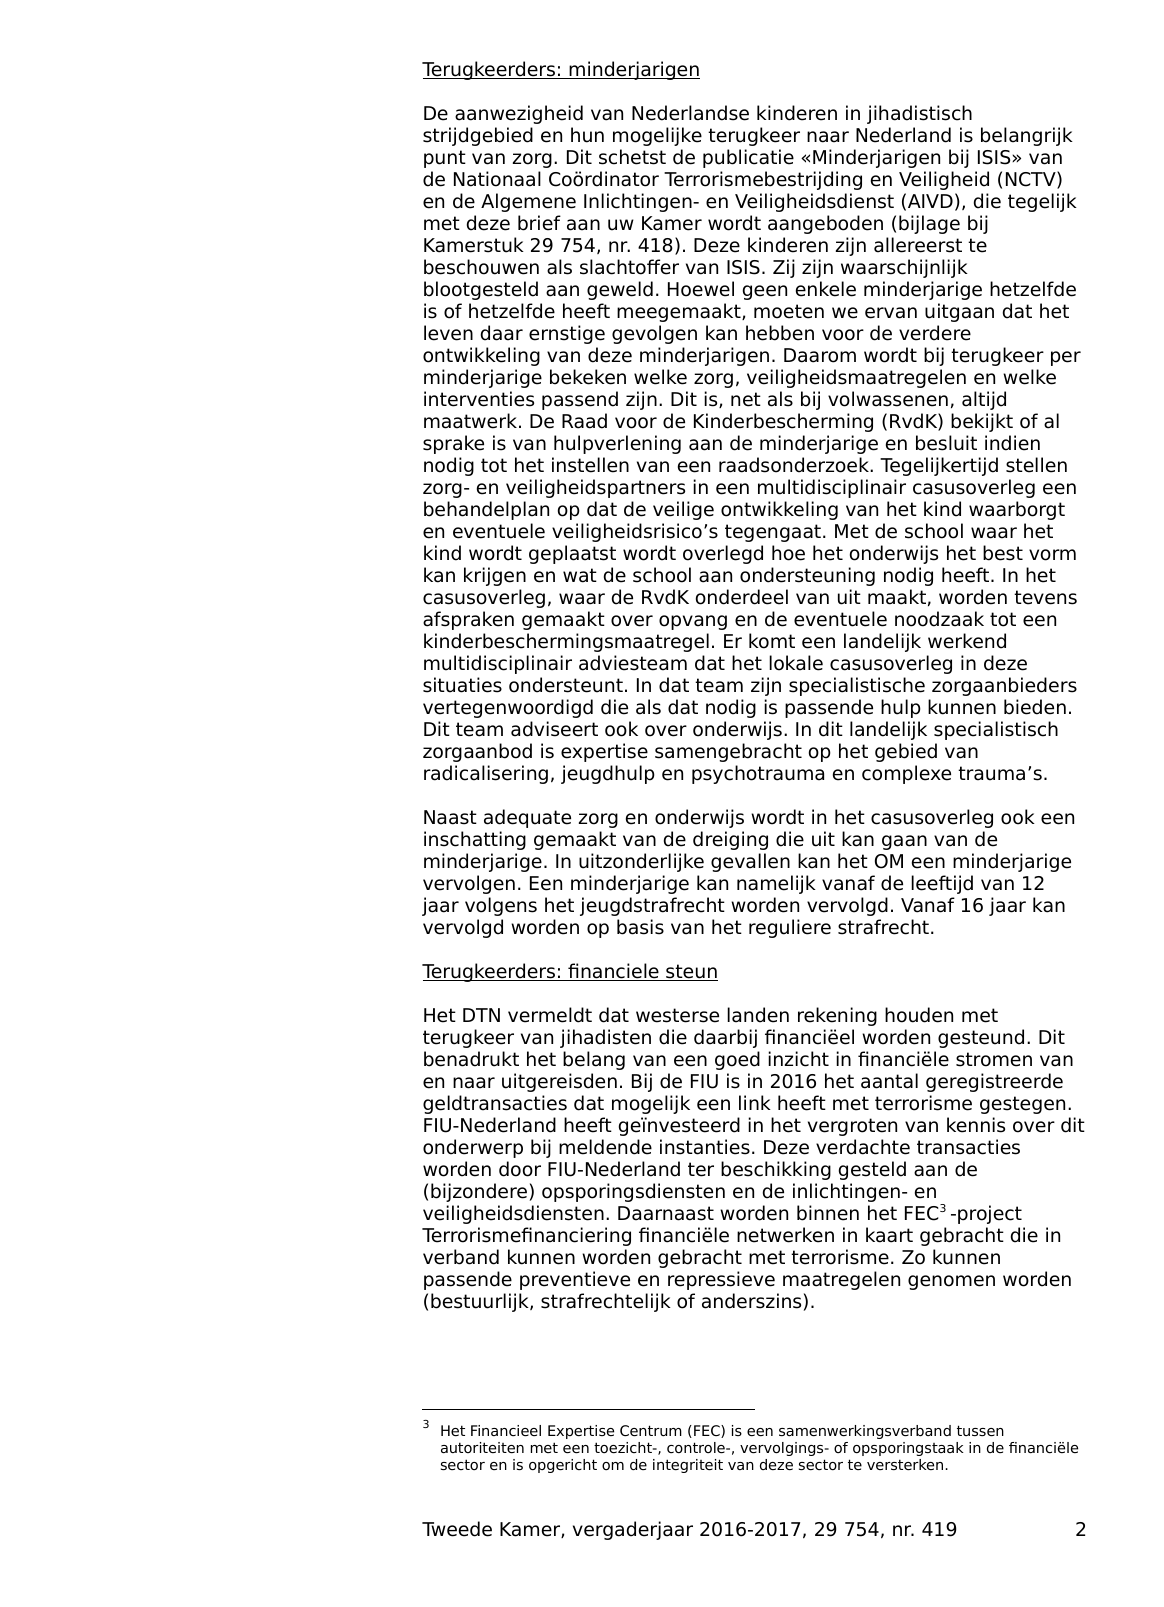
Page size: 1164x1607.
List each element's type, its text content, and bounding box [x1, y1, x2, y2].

text Het DTN vermeldt dat westerse landen rekening houden met terugkeer van jihadisten die daarbij financiëel worden gesteund. Dit benadrukt het belang van een goed inzicht in financiële stromen van en naar uitgereisden. Bij de FIU is in 2016 het aantal geregistreerde geldtransacties dat mogelijk een link heeft met terrorisme gestegen. FIU-Nederland heeft geïnvesteerd in het vergroten van kennis over dit onderwerp bij meldende instanties. Deze verdachte transacties worden door FIU-Nederland ter beschikking gesteld aan de (bijzondere) opsporingsdiensten en de inlichtingen- en veiligheidsdiensten. Daarnaast worden binnen het FEC-project Terrorismefinanciering financiële netwerken in kaart gebracht die in verband kunnen worden gebracht met terrorisme. Zo kunnen passende preventieve en repressieve maatregelen genomen worden (bestuurlijk, strafrechtelijk of anderszins). [422, 1005, 1087, 1313]
text Naast adequate zorg en onderwijs wordt in het casusoverleg ook een inschatting gemaakt van de dreiging die uit kan gaan van de minderjarige. In uitzonderlijke gevallen kan het OM een minderjarige vervolgen. Een minderjarige kan namelijk vanaf de leeftijd van 12 jaar volgens het jeugdstrafrecht worden vervolgd. Vanaf 16 jaar kan vervolgd worden op basis van het reguliere strafrecht. [422, 807, 1087, 939]
subtitle Terugkeerders: financiele steun [422, 961, 1087, 983]
text De aanwezigheid van Nederlandse kinderen in jihadistisch strijdgebied en hun mogelijke terugkeer naar Nederland is belangrijk punt van zorg. Dit schetst de publicatie «Minderjarigen bij ISIS» van de Nationaal Coördinator Terrorismebestrijding en Veiligheid (NCTV) en de Algemene Inlichtingen- en Veiligheidsdienst (AIVD), die tegelijk met deze brief aan uw Kamer wordt aangeboden (bijlage bij Kamerstuk 29 754, nr. 418). Deze kinderen zijn allereerst te beschouwen als slachtoffer van ISIS. Zij zijn waarschijnlijk blootgesteld aan geweld. Hoewel geen enkele minderjarige hetzelfde is of hetzelfde heeft meegemaakt, moeten we ervan uitgaan dat het leven daar ernstige gevolgen kan hebben voor de verdere ontwikkeling van deze minderjarigen. Daarom wordt bij terugkeer per minderjarige bekeken welke zorg, veiligheidsmaatregelen en welke interventies passend zijn. Dit is, net als bij volwassenen, altijd maatwerk. De Raad voor de Kinderbescherming (RvdK) bekijkt of al sprake is van hulpverlening aan de minderjarige en besluit indien nodig tot het instellen van een raadsonderzoek. Tegelijkertijd stellen zorg- en veiligheidspartners in een multidisciplinair casusoverleg een behandelplan op dat de veilige ontwikkeling van het kind waarborgt en eventuele veiligheidsrisico’s tegengaat. Met de school waar het kind wordt geplaatst wordt overlegd hoe het onderwijs het best vorm kan krijgen en wat de school aan ondersteuning nodig heeft. In het casusoverleg, waar de RvdK onderdeel van uit maakt, worden tevens afspraken gemaakt over opvang en de eventuele noodzaak tot een kinderbeschermingsmaatregel. Er komt een landelijk werkend multidisciplinair adviesteam dat het lokale casusoverleg in deze situaties ondersteunt. In dat team zijn specialistische zorgaanbieders vertegenwoordigd die als dat nodig is passende hulp kunnen bieden. Dit team adviseert ook over onderwijs. In dit landelijk specialistisch zorgaanbod is expertise samengebracht op het gebied van radicalisering, jeugdhulp en psychotrauma en complexe trauma’s. [422, 103, 1087, 784]
subtitle Terugkeerders: minderjarigen [422, 59, 1087, 81]
text Het Financieel Expertise Centrum (FEC) is een samenwerkingsverband tussen autoriteiten met een toezicht-, controle-, vervolgings- of opsporingstaak in de financiële sector en is opgericht om de integriteit van deze sector te versterken. [422, 1418, 1087, 1474]
